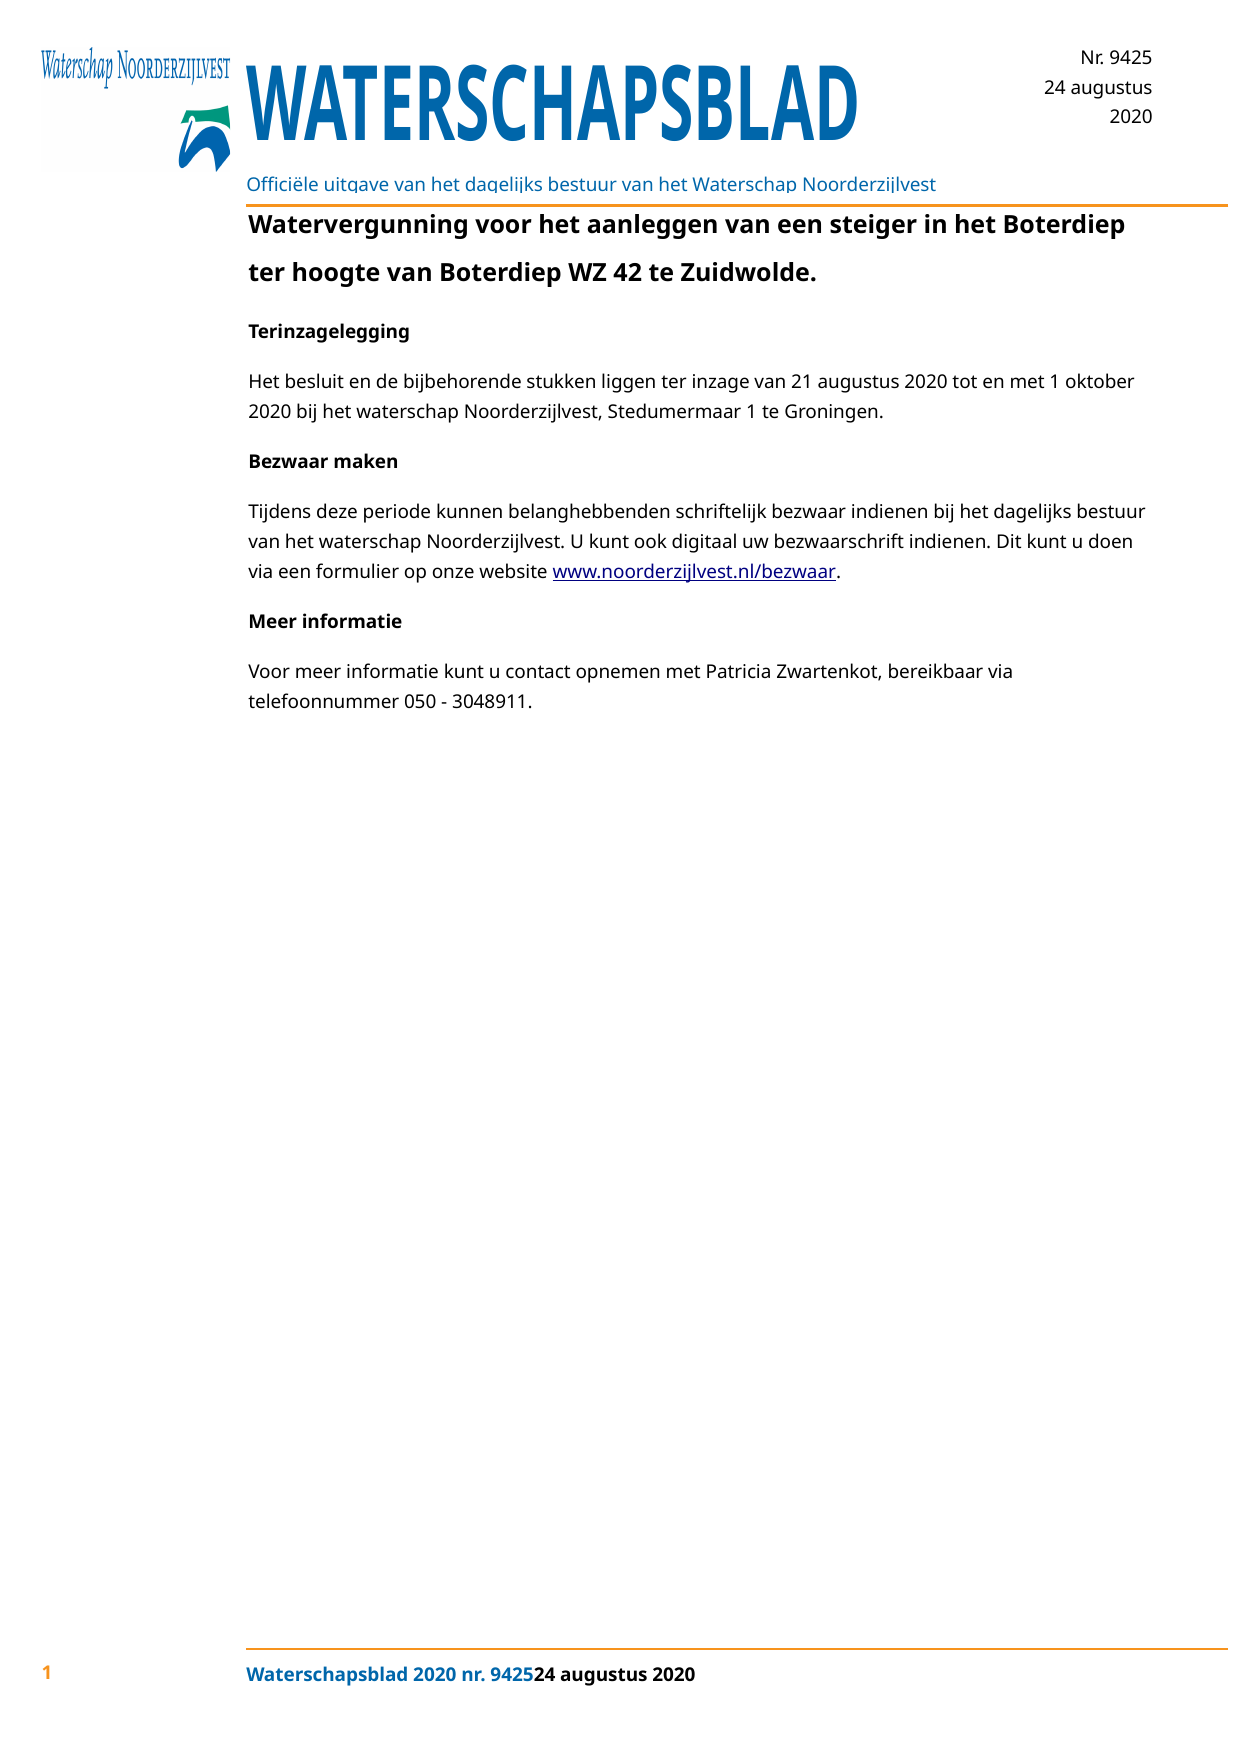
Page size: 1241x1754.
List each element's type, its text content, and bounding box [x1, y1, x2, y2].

text Watervergunning voor het aanleggen van een steiger in het Boterdiep ter hoogte van Boterdiep WZ 42 te Zuidwolde. [248, 207, 1152, 288]
text Meer informatie [248, 608, 1152, 634]
text Voor meer informatie kunt u contact opnemen met Patricia Zwartenkot, bereikbaar via telefoonnummer 050 - 3048911. [248, 659, 1152, 714]
picture [41, 47, 231, 172]
text Het besluit en de bijbehorende stukken liggen ter inzage van 21 augustus 2020 tot en met 1 oktober 2020 bij het waterschap Noorderzijlvest, Stedumermaar 1 te Groningen. [248, 368, 1152, 424]
text Terinzagelegging [248, 318, 1152, 344]
text Tijdens deze periode kunnen belanghebbenden schriftelijk bezwaar indienen bij het dagelijks bestuur van het waterschap Noorderzijlvest. U kunt ook digitaal uw bezwaarschrift indienen. Dit kunt u doen via een formulier op onze website www.noorderzijlvest.nl/bezwaar. [248, 499, 1152, 584]
text Bezwaar maken [248, 448, 1152, 474]
